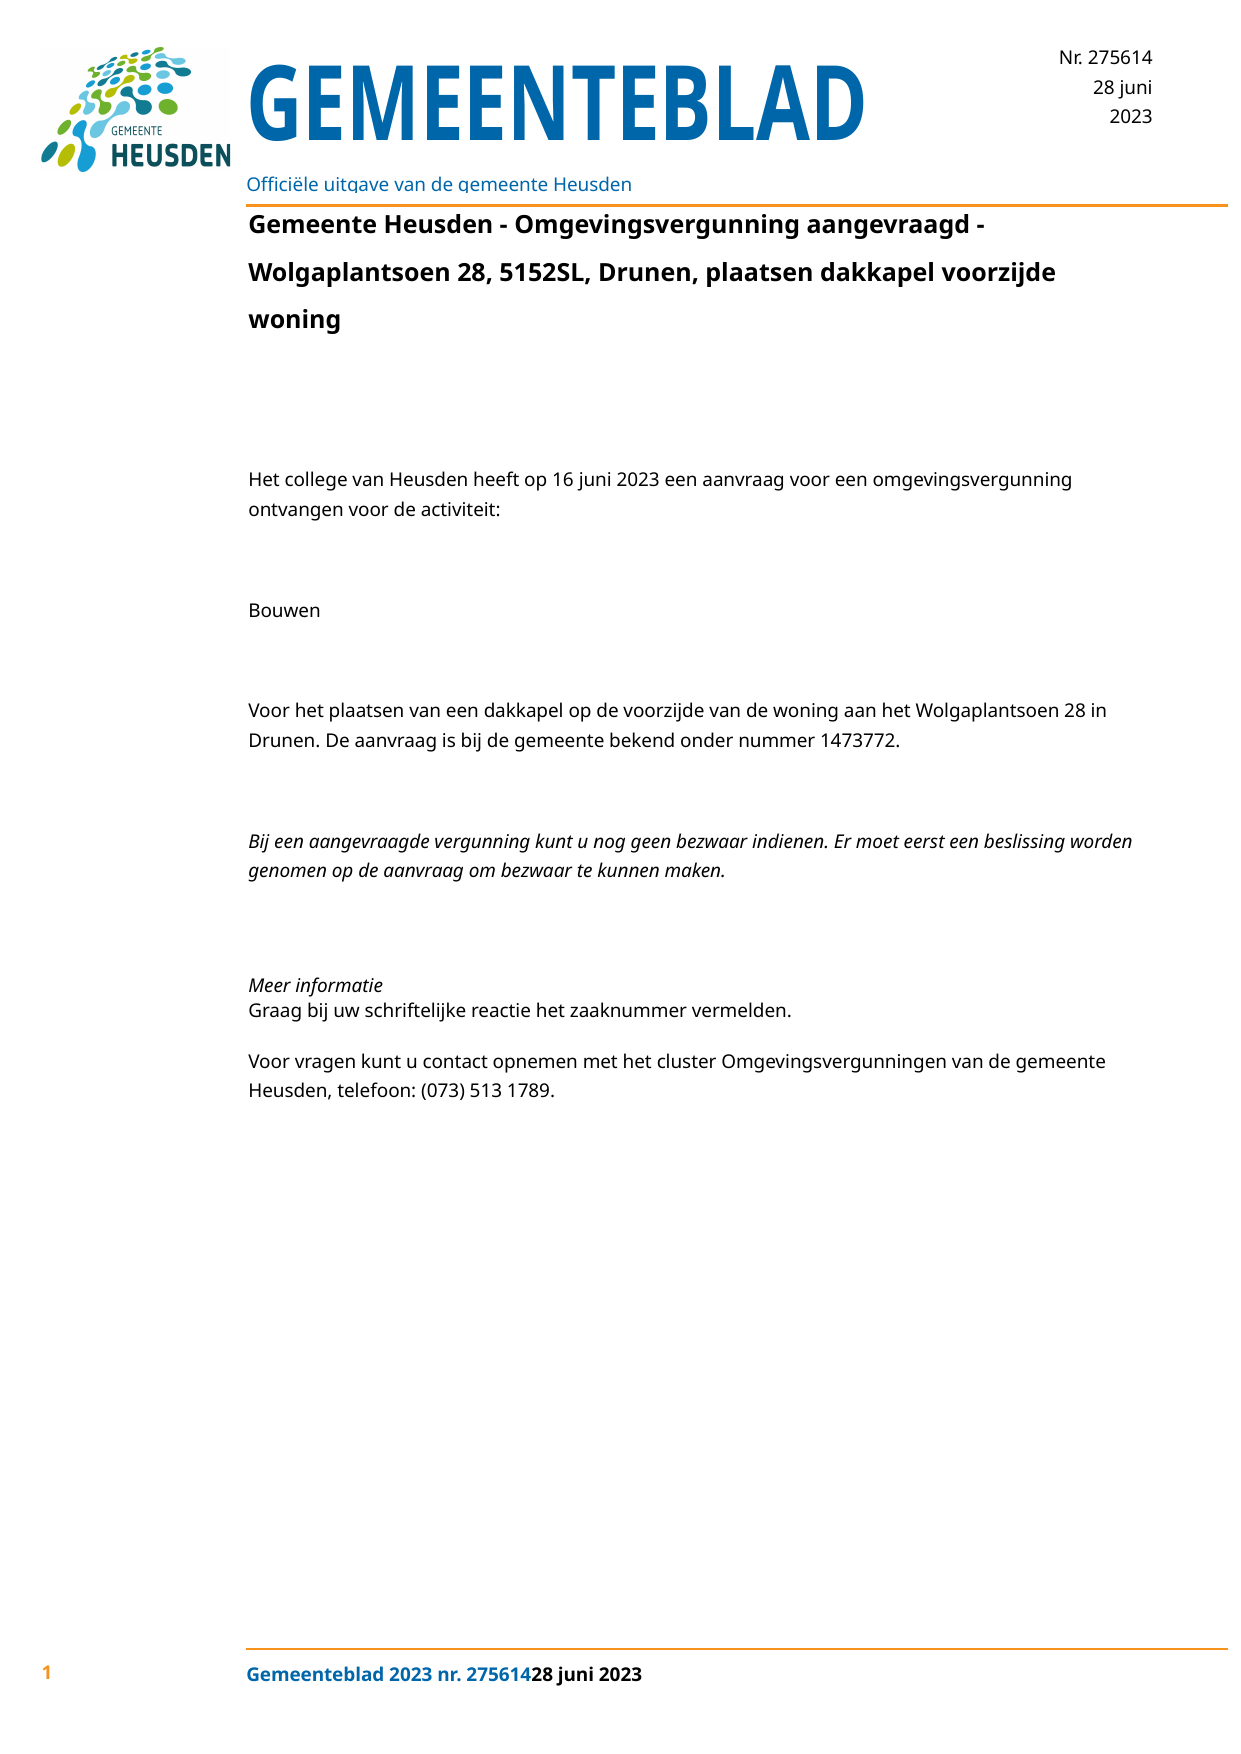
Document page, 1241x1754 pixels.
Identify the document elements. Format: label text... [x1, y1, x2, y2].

text Voor vragen kunt u contact opnemen met het cluster Omgevingsvergunningen van de gemeente Heusden, telefoon: (073) 513 1789. [248, 1048, 1152, 1103]
picture [41, 47, 231, 172]
text Bouwen [248, 597, 1152, 622]
text Gemeente Heusden - Omgevingsvergunning aangevraagd - Wolgaplantsoen 28, 5152SL, Drunen, plaatsen dakkapel voorzijde woning [248, 207, 1152, 336]
text Bij een aangevraagde vergunning kunt u nog geen bezwaar indienen. Er moet eerst een beslissing worden genomen op de aanvraag om bezwaar te kunnen maken. [248, 828, 1152, 883]
text Voor het plaatsen van een dakkapel op de voorzijde van de woning aan het Wolgaplantsoen 28 in Drunen. De aanvraag is bij de gemeente bekend onder nummer 1473772. [248, 698, 1152, 753]
text Graag bij uw schriftelijke reactie het zaaknummer vermelden. [248, 998, 1152, 1023]
text Meer informatie [248, 972, 1152, 998]
text Het college van Heusden heeft op 16 juni 2023 een aanvraag voor een omgevingsvergunning ontvangen voor de activiteit: [248, 466, 1152, 522]
